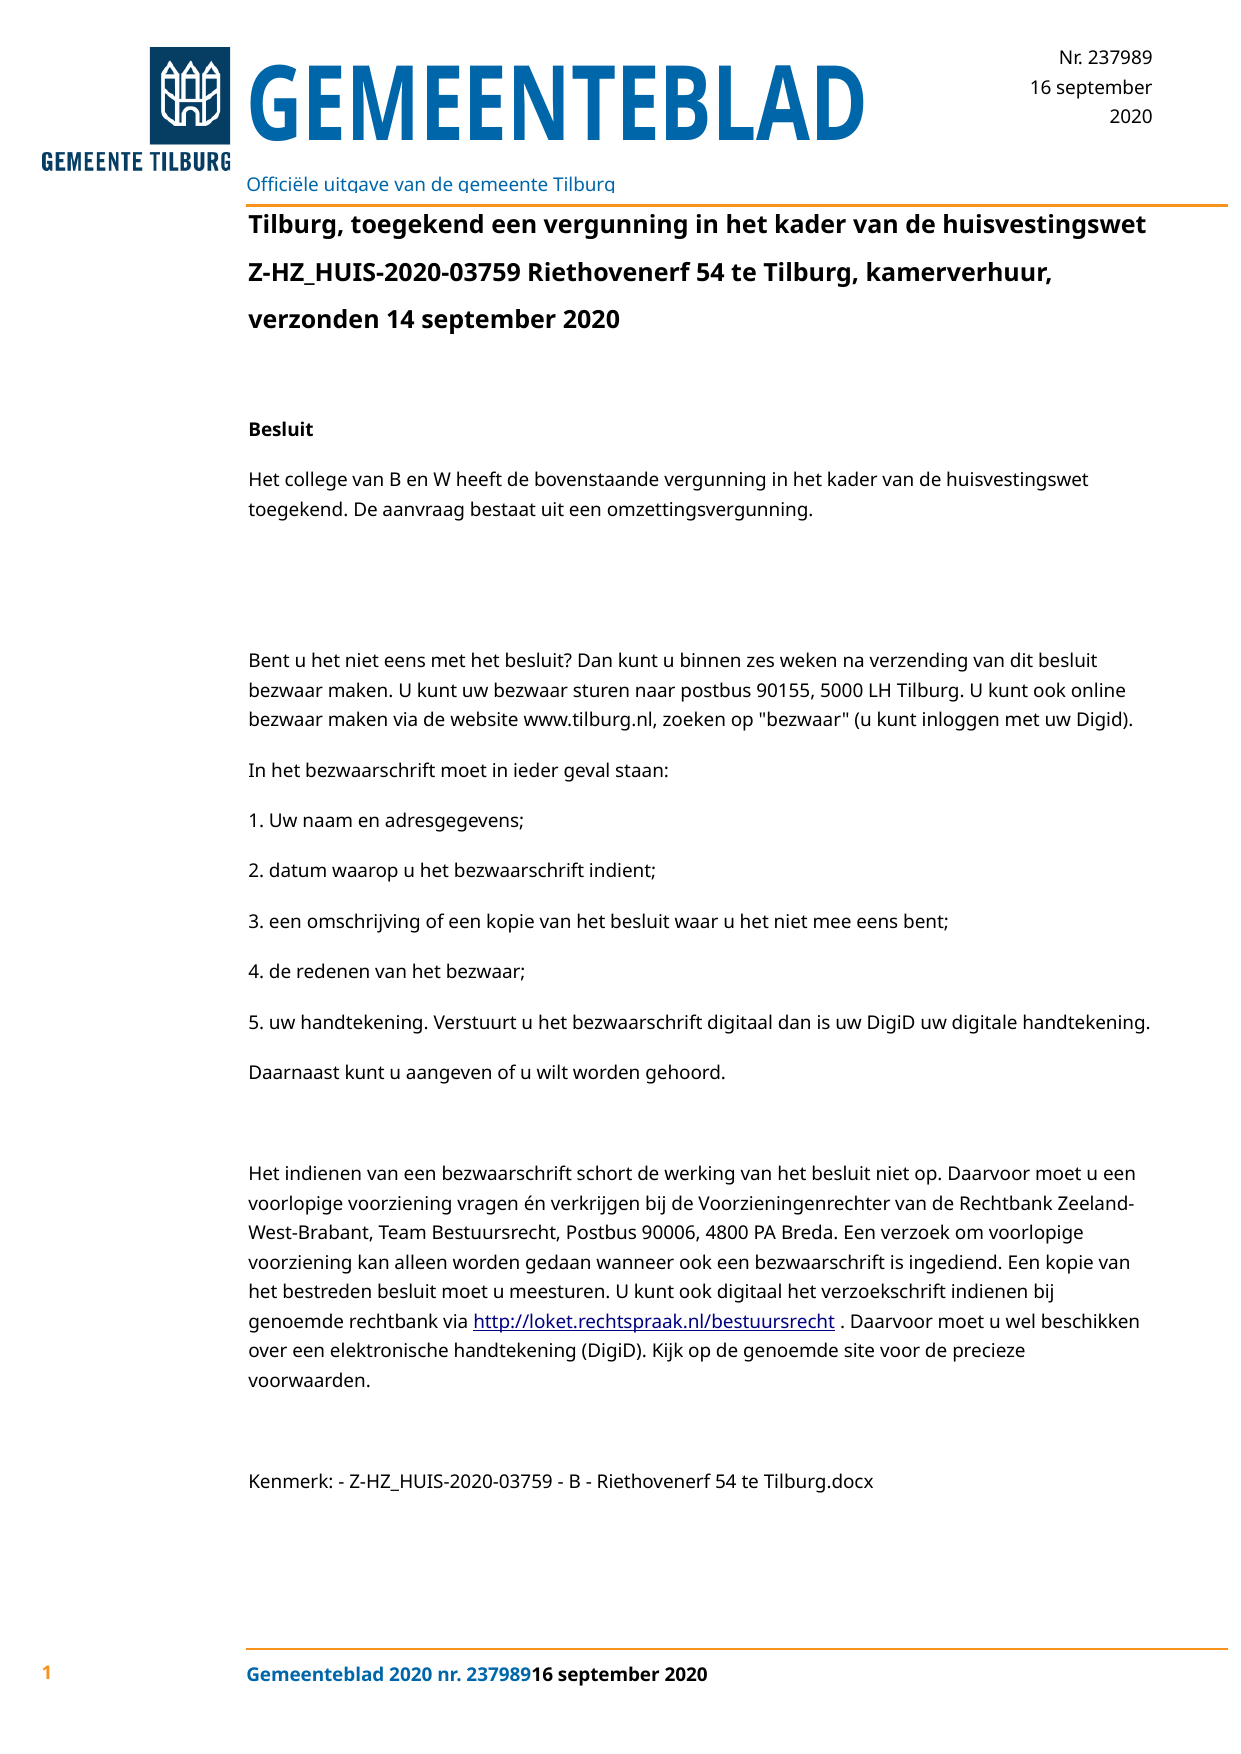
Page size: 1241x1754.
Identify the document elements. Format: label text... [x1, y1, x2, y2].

text 1. Uw naam en adresgegevens; [248, 807, 1152, 833]
picture [41, 47, 231, 172]
text Het indienen van een bezwaarschrift schort de werking van het besluit niet op. Daarvoor moet u een voorlopige voorziening vragen én verkrijgen bij de Voorzieningenrechter van de Rechtbank Zeeland-West-Brabant, Team Bestuursrecht, Postbus 90006, 4800 PA Breda. Een verzoek om voorlopige voorziening kan alleen worden gedaan wanneer ook een bezwaarschrift is ingediend. Een kopie van het bestreden besluit moet u meesturen. U kunt ook digitaal het verzoekschrift indienen bij genoemde rechtbank via http://loket.rechtspraak.nl/bestuursrecht . Daarvoor moet u wel beschikken over een elektronische handtekening (DigiD). Kijk op de genoemde site voor de precieze voorwaarden. [248, 1160, 1152, 1393]
text 5. uw handtekening. Verstuurt u het bezwaarschrift digitaal dan is uw DigiD uw digitale handtekening. [248, 1009, 1152, 1034]
text In het bezwaarschrift moet in ieder geval staan: [248, 757, 1152, 782]
text 4. de redenen van het bezwaar; [248, 958, 1152, 984]
text Tilburg, toegekend een vergunning in het kader van de huisvestingswet Z-HZ_HUIS-2020-03759 Riethovenerf 54 te Tilburg, kamerverhuur, verzonden 14 september 2020 [248, 207, 1152, 336]
text Bent u het niet eens met het besluit? Dan kunt u binnen zes weken na verzending van dit besluit bezwaar maken. U kunt uw bezwaar sturen naar postbus 90155, 5000 LH Tilburg. U kunt ook online bezwaar maken via de website www.tilburg.nl, zoeken op "bezwaar" (u kunt inloggen met uw Digid). [248, 647, 1152, 732]
text Kenmerk: - Z-HZ_HUIS-2020-03759 - B - Riethovenerf 54 te Tilburg.docx [248, 1468, 1152, 1494]
text Besluit [248, 416, 1152, 442]
text Daarnaast kunt u aangeven of u wilt worden gehoord. [248, 1059, 1152, 1085]
text 3. een omschrijving of een kopie van het besluit waar u het niet mee eens bent; [248, 908, 1152, 934]
text 2. datum waarop u het bezwaarschrift indient; [248, 858, 1152, 883]
text Het college van B en W heeft de bovenstaande vergunning in het kader van de huisvestingswet toegekend. De aanvraag bestaat uit een omzettingsvergunning. [248, 466, 1152, 522]
